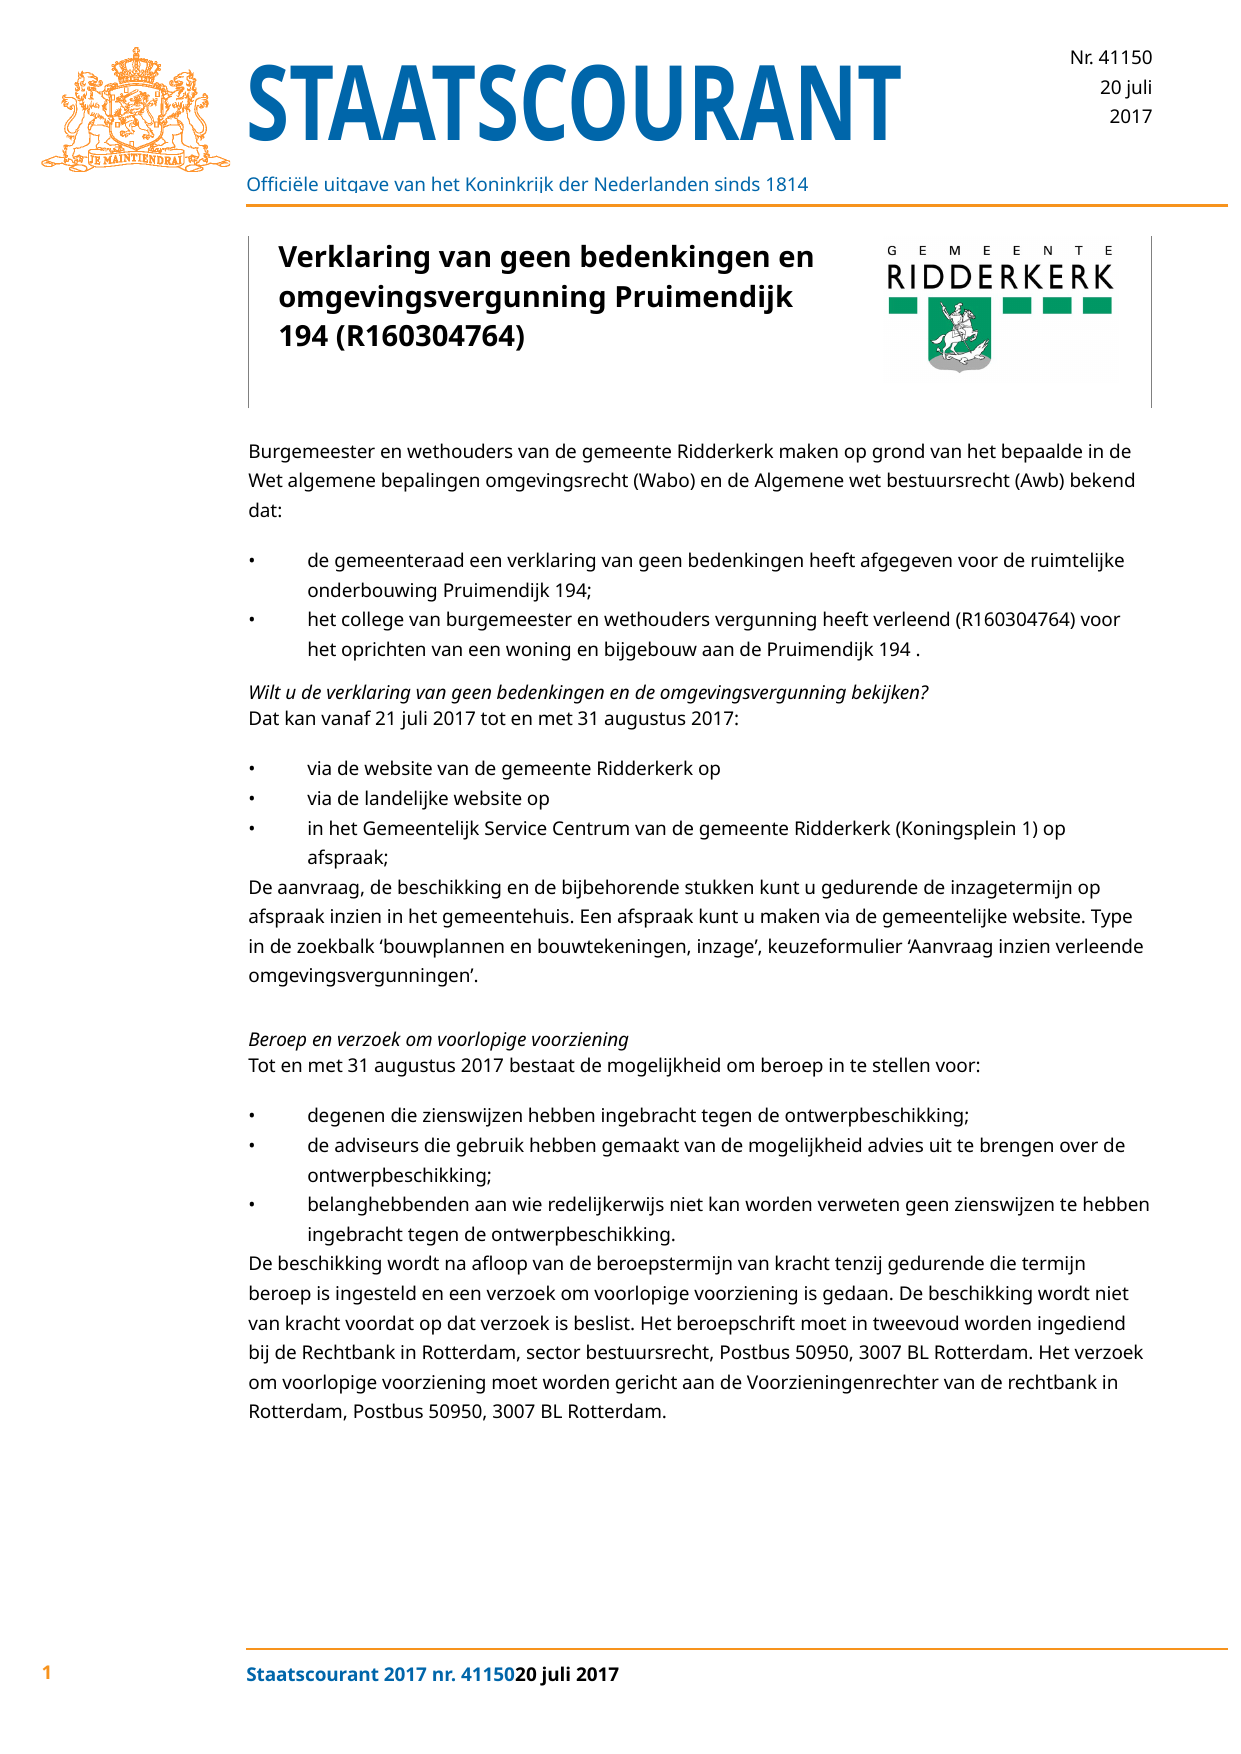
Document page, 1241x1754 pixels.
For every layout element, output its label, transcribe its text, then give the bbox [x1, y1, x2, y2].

list via de landelijke website op [248, 785, 1152, 811]
text De beschikking wordt na afloop van de beroepstermijn van kracht tenzij gedurende die termijn beroep is ingesteld en een verzoek om voorlopige voorziening is gedaan. De beschikking wordt niet van kracht voordat op dat verzoek is beslist. Het beroepschrift moet in tweevoud worden ingediend bij de Rechtbank in Rotterdam, sector bestuursrecht, Postbus 50950, 3007 BL Rotterdam. Het verzoek om voorlopige voorziening moet worden gericht aan de Voorzieningenrechter van de rechtbank in Rotterdam, Postbus 50950, 3007 BL Rotterdam. [248, 1251, 1152, 1424]
table_header [850, 236, 1151, 408]
text Dat kan vanaf 21 juli 2017 tot en met 31 augustus 2017: [248, 705, 1152, 731]
picture [882, 236, 1119, 383]
list in het Gemeentelijk Service Centrum van de gemeente Ridderkerk (Koningsplein 1) op afspraak; [248, 815, 1152, 870]
picture [41, 47, 231, 172]
list het college van burgemeester en wethouders vergunning heeft verleend (R160304764) voor het oprichten van een woning en bijgebouw aan de Pruimendijk 194 . [248, 607, 1152, 662]
text De aanvraag, de beschikking en de bijbehorende stukken kunt u gedurende de inzagetermijn op afspraak inzien in het gemeentehuis. Een afspraak kunt u maken via de gemeentelijke website. Type in de zoekbalk ‘bouwplannen en bouwtekeningen, inzage’, keuzeformulier ‘Aanvraag inzien verleende omgevingsvergunningen’. [248, 874, 1152, 988]
list de adviseurs die gebruik hebben gemaakt van de mogelijkheid advies uit te brengen over de ontwerpbeschikking; [248, 1132, 1152, 1188]
list degenen die zienswijzen hebben ingebracht tegen de ontwerpbeschikking; [248, 1103, 1152, 1128]
text Wilt u de verklaring van geen bedenkingen en de omgevingsvergunning bekijken? [248, 679, 1152, 705]
text Burgemeester en wethouders van de gemeente Ridderkerk maken op grond van het bepaalde in de Wet algemene bepalingen omgevingsrecht (Wabo) en de Algemene wet bestuursrecht (Awb) bekend dat: [248, 438, 1152, 523]
text Tot en met 31 augustus 2017 bestaat de mogelijkheid om beroep in te stellen voor: [248, 1052, 1152, 1078]
list belanghebbenden aan wie redelijkerwijs niet kan worden verweten geen zienswijzen te hebben ingebracht tegen de ontwerpbeschikking. [248, 1191, 1152, 1247]
list via de website van de gemeente Ridderkerk op [248, 756, 1152, 781]
list de gemeenteraad een verklaring van geen bedenkingen heeft afgegeven voor de ruimtelijke onderbouwing Pruimendijk 194; [248, 547, 1152, 603]
table_header Verklaring van geen bedenkingen en omgevingsvergunning Pruimendijk 194 (R160304764) [249, 236, 850, 408]
text Beroep en verzoek om voorlopige voorziening [248, 1027, 1152, 1052]
